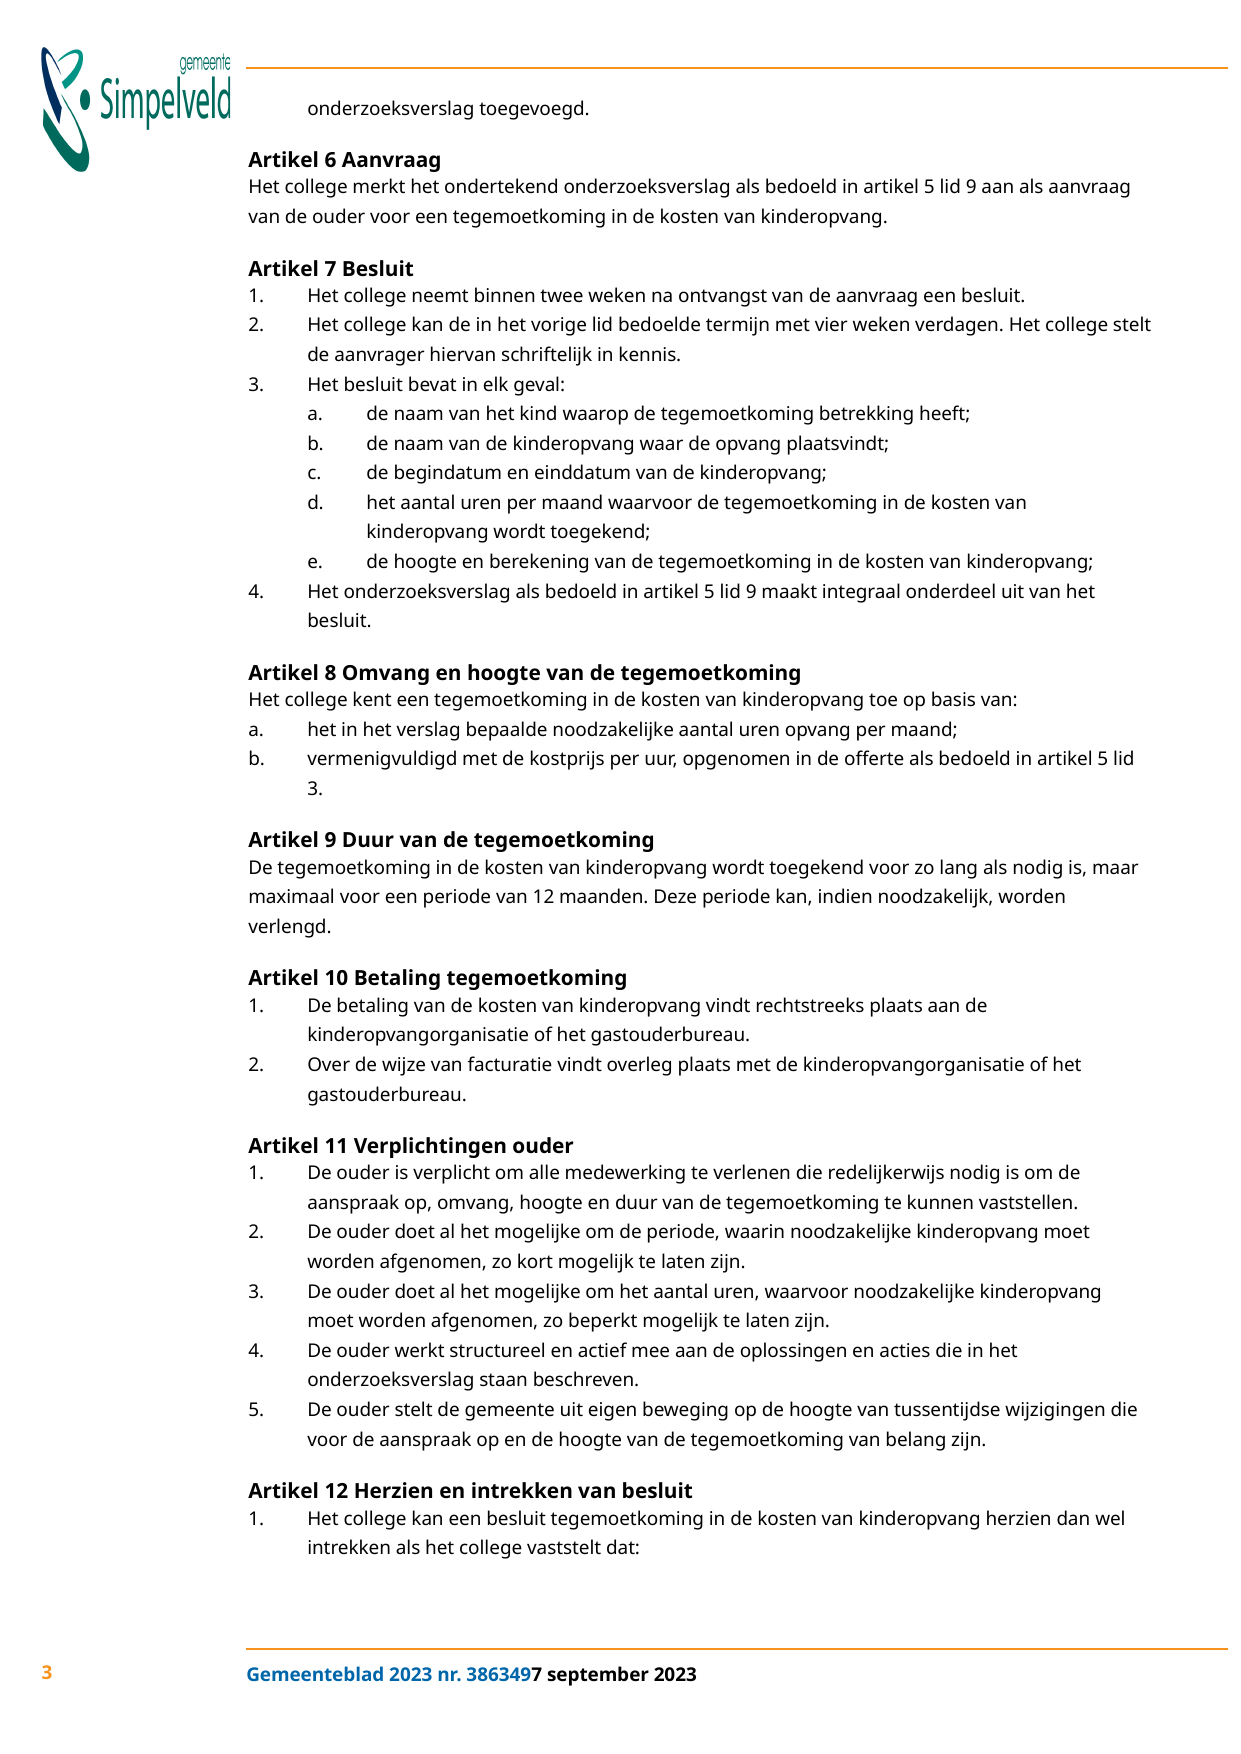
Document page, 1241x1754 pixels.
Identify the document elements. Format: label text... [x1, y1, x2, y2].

list Het college kan de in het vorige lid bedoelde termijn met vier weken verdagen. Het college stelt de aanvrager hiervan schriftelijk in kennis. [248, 312, 1152, 367]
list De ouder stelt de gemeente uit eigen beweging op de hoogte van tussentijdse wijzigingen die voor de aanspraak op en de hoogte van de tegemoetkoming van belang zijn. [248, 1396, 1152, 1452]
list Het college kan een besluit tegemoetkoming in de kosten van kinderopvang herzien dan wel intrekken als het college vaststelt dat: [248, 1505, 1152, 1560]
text Artikel 6 Aanvraag [248, 145, 1152, 174]
list de naam van het kind waarop de tegemoetkoming betrekking heeft; [307, 400, 1152, 426]
list Het onderzoeksverslag als bedoeld in artikel 5 lid 9 maakt integraal onderdeel uit van het besluit. [248, 578, 1152, 633]
list het in het verslag bepaalde noodzakelijke aantal uren opvang per maand; [248, 716, 1152, 742]
list vermenigvuldigd met de kostprijs per uur, opgenomen in de offerte als bedoeld in artikel 5 lid 3. [248, 746, 1152, 801]
list de begindatum en einddatum van de kinderopvang; [307, 459, 1152, 485]
list Het college neemt binnen twee weken na ontvangst van de aanvraag een besluit. [248, 282, 1152, 308]
list Over de wijze van facturatie vindt overleg plaats met de kinderopvangorganisatie of het gastouderbureau. [248, 1051, 1152, 1106]
list de naam van de kinderopvang waar de opvang plaatsvindt; [307, 430, 1152, 456]
text Het college kent een tegemoetkoming in de kosten van kinderopvang toe op basis van: [248, 686, 1152, 712]
text Artikel 9 Duur van de tegemoetkoming [248, 826, 1152, 854]
list Het besluit bevat in elk geval: [248, 371, 1152, 397]
picture [41, 47, 231, 172]
text De tegemoetkoming in de kosten van kinderopvang wordt toegekend voor zo lang als nodig is, maar maximaal voor een periode van 12 maanden. Deze periode kan, indien noodzakelijk, worden verlengd. [248, 854, 1152, 939]
list De ouder doet al het mogelijke om de periode, waarin noodzakelijke kinderopvang moet worden afgenomen, zo kort mogelijk te laten zijn. [248, 1219, 1152, 1274]
list De ouder werkt structureel en actief mee aan de oplossingen en acties die in het onderzoeksverslag staan beschreven. [248, 1337, 1152, 1392]
list De betaling van de kosten van kinderopvang vindt rechtstreeks plaats aan de kinderopvangorganisatie of het gastouderbureau. [248, 992, 1152, 1047]
text Artikel 8 Omvang en hoogte van de tegemoetkoming [248, 658, 1152, 686]
text Artikel 12 Herzien en intrekken van besluit [248, 1476, 1152, 1505]
text Artikel 11 Verplichtingen ouder [248, 1131, 1152, 1159]
list onderzoeksverslag toegevoegd. [248, 95, 1152, 121]
text Artikel 10 Betaling tegemoetkoming [248, 963, 1152, 992]
list het aantal uren per maand waarvoor de tegemoetkoming in de kosten van kinderopvang wordt toegekend; [307, 489, 1152, 544]
text Het college merkt het ondertekend onderzoeksverslag als bedoeld in artikel 5 lid 9 aan als aanvraag van de ouder voor een tegemoetkoming in de kosten van kinderopvang. [248, 174, 1152, 229]
list de hoogte en berekening van de tegemoetkoming in de kosten van kinderopvang; [307, 548, 1152, 574]
list De ouder is verplicht om alle medewerking te verlenen die redelijkerwijs nodig is om de aanspraak op, omvang, hoogte en duur van de tegemoetkoming te kunnen vaststellen. [248, 1159, 1152, 1215]
text Artikel 7 Besluit [248, 254, 1152, 282]
list De ouder doet al het mogelijke om het aantal uren, waarvoor noodzakelijke kinderopvang moet worden afgenomen, zo beperkt mogelijk te laten zijn. [248, 1278, 1152, 1333]
